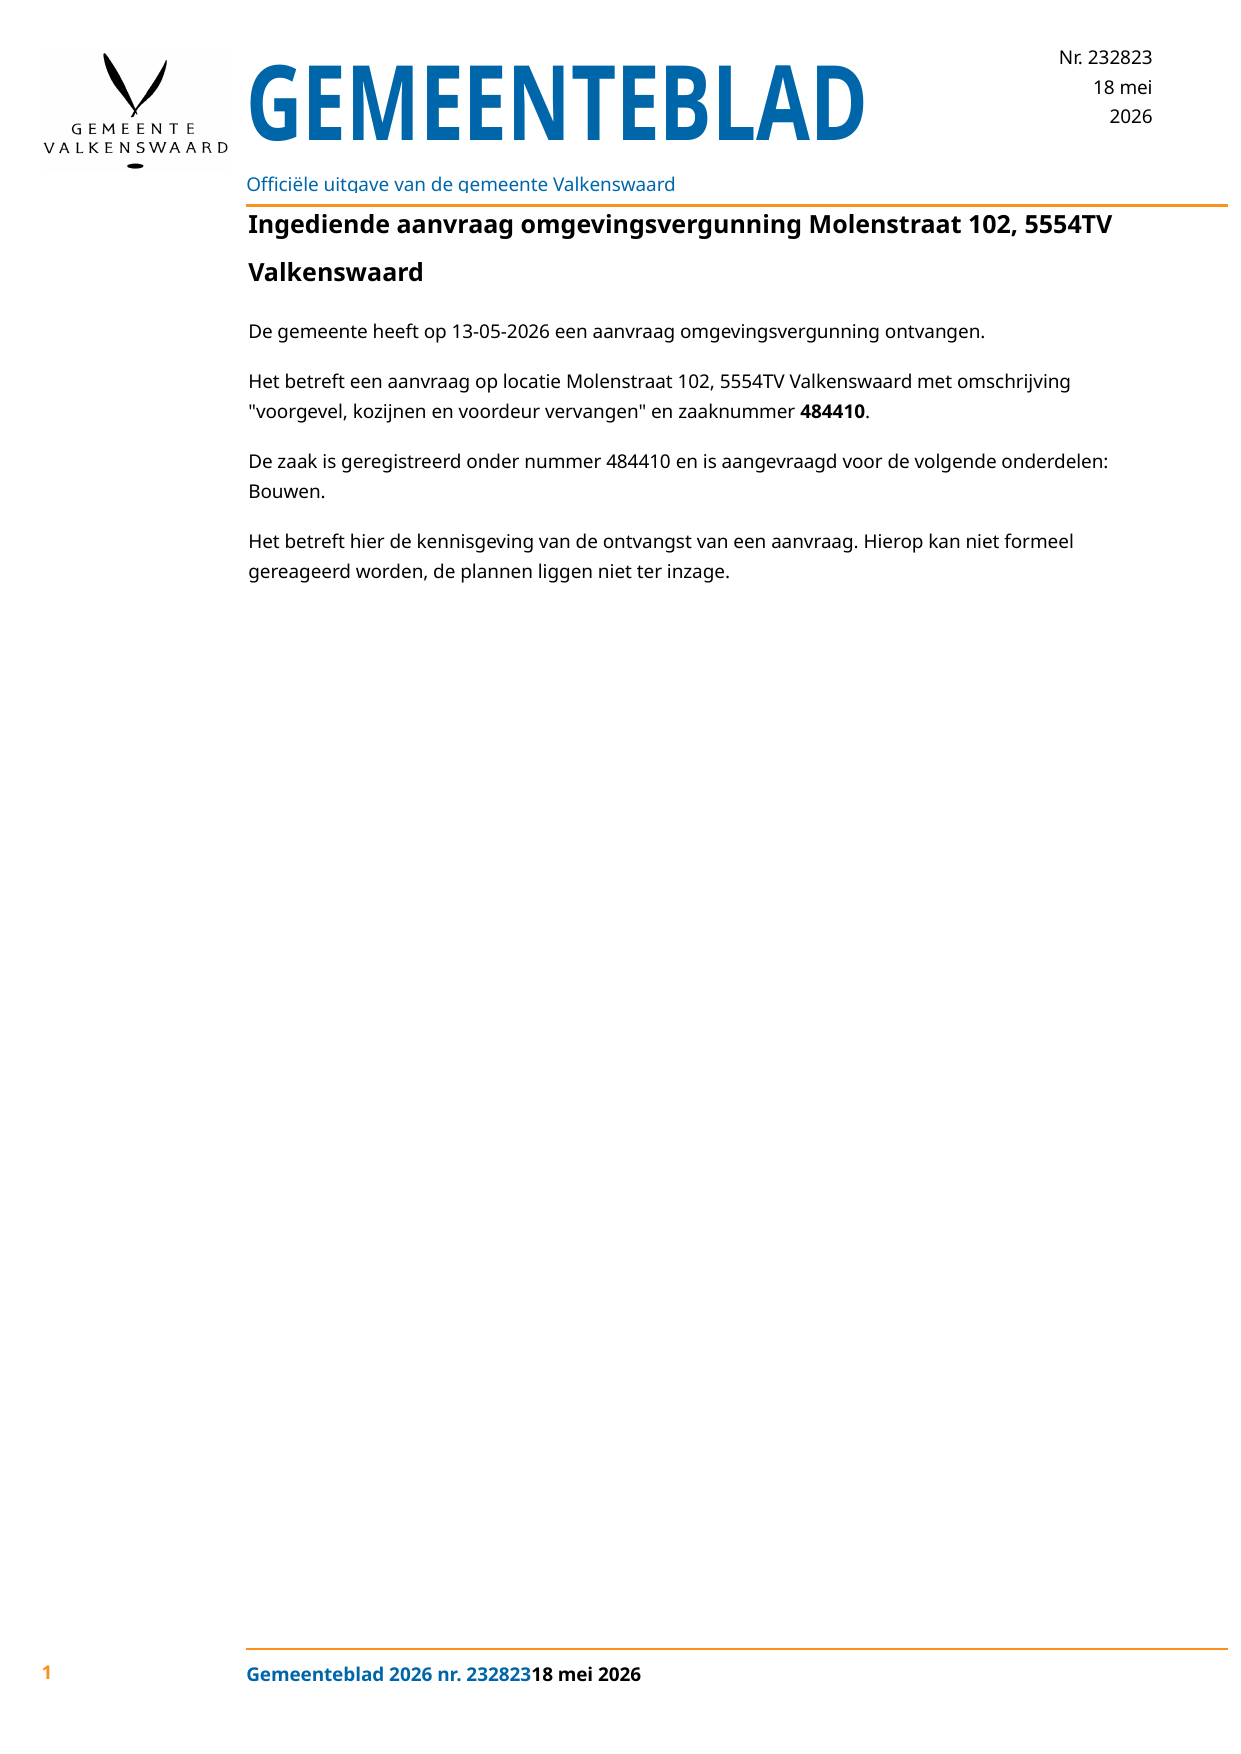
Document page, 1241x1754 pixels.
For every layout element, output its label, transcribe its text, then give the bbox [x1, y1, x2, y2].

text Het betreft hier de kennisgeving van de ontvangst van een aanvraag. Hierop kan niet formeel gereageerd worden, de plannen liggen niet ter inzage. [248, 528, 1152, 584]
text De zaak is geregistreerd onder nummer 484410 en is aangevraagd voor de volgende onderdelen: Bouwen. [248, 448, 1152, 504]
picture [41, 47, 231, 172]
text De gemeente heeft op 13-05-2026 een aanvraag omgevingsvergunning ontvangen. [248, 318, 1152, 344]
text Het betreft een aanvraag op locatie Molenstraat 102, 5554TV Valkenswaard met omschrijving "voorgevel, kozijnen en voordeur vervangen" en zaaknummer 484410. [248, 368, 1152, 424]
text Ingediende aanvraag omgevingsvergunning Molenstraat 102, 5554TV Valkenswaard [248, 207, 1152, 288]
